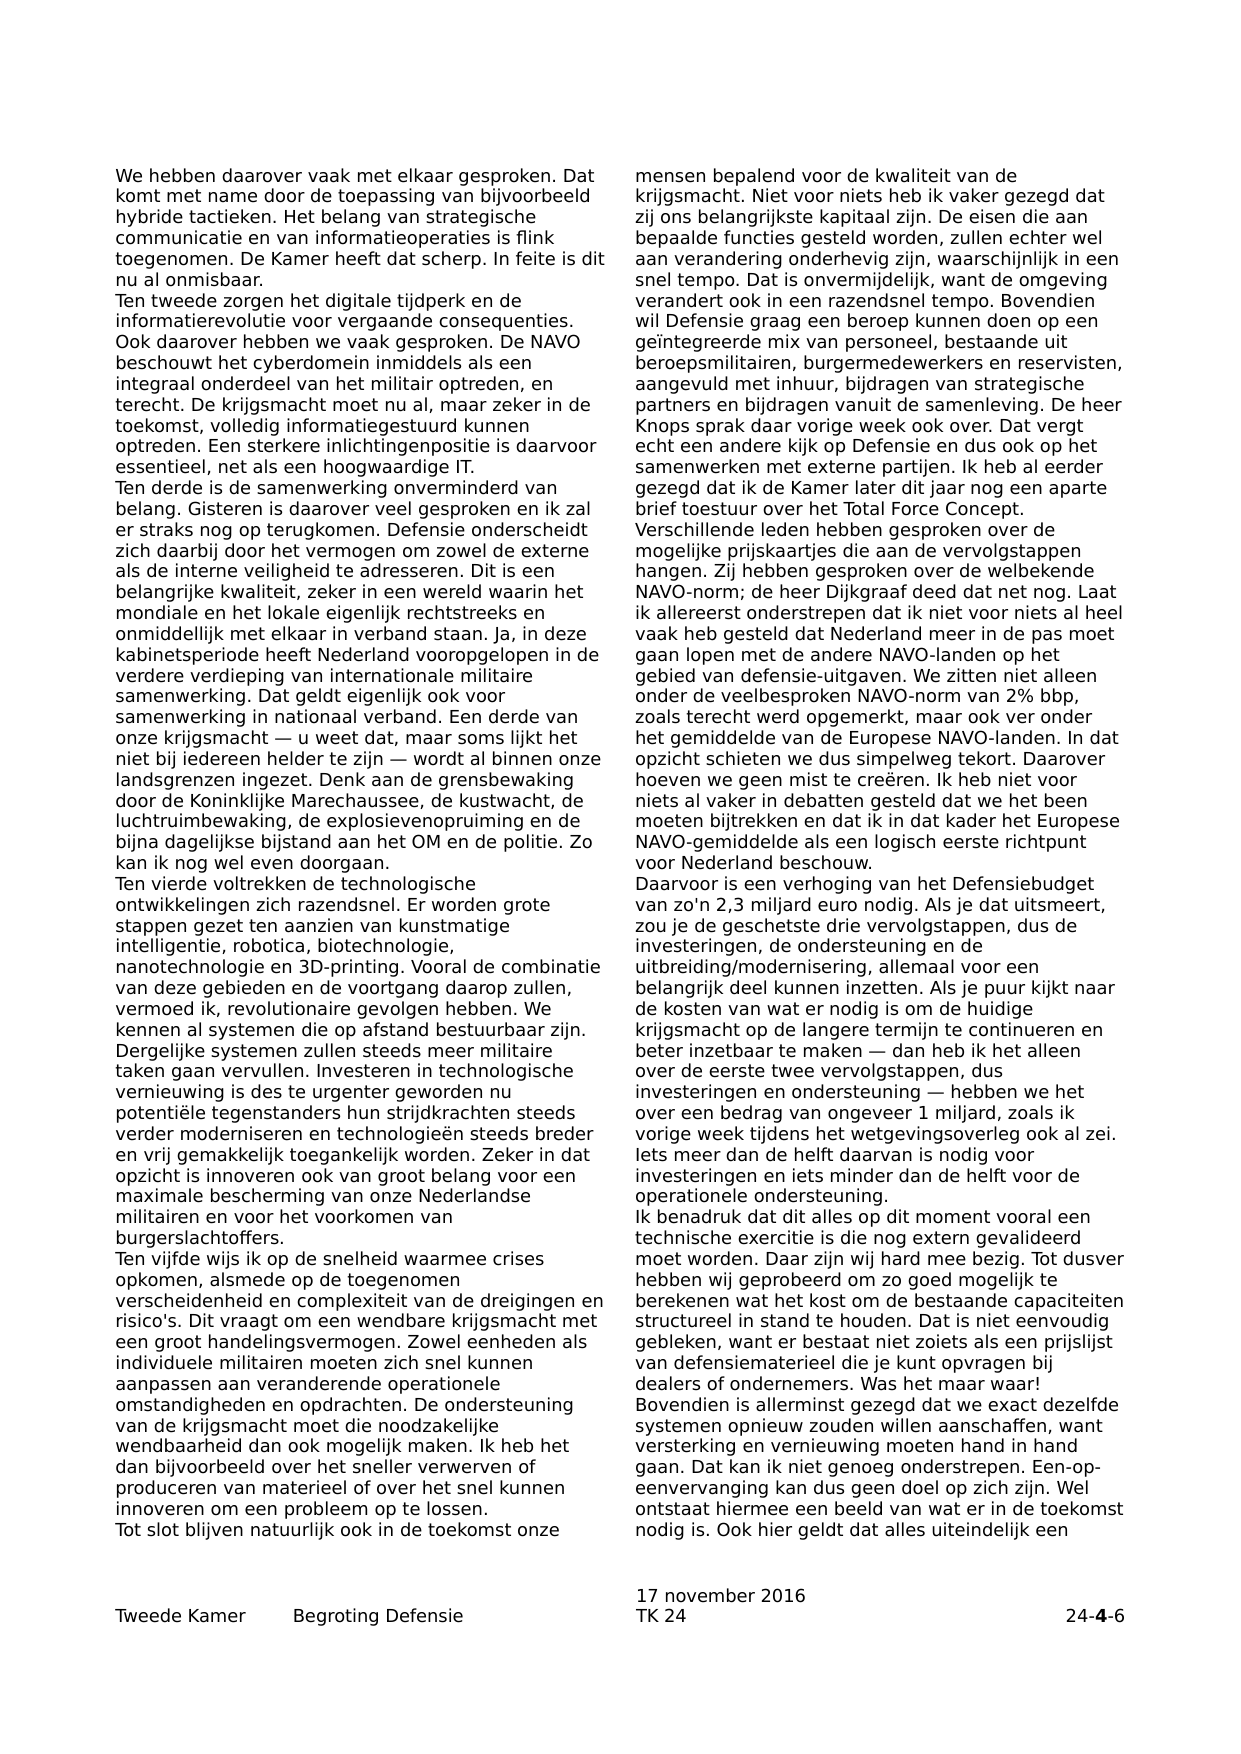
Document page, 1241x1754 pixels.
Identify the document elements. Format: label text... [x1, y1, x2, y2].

text Ik benadruk dat dit alles op dit moment vooral een technische exercitie is die nog extern gevalideerd moet worden. Daar zijn wij hard mee bezig. Tot dusver hebben wij geprobeerd om zo goed mogelijk te berekenen wat het kost om de bestaande capaciteiten structureel in stand te houden. Dat is niet eenvoudig gebleken, want er bestaat niet zoiets als een prijslijst van defensiematerieel die je kunt opvragen bij dealers of ondernemers. Was het maar waar! Bovendien is allerminst gezegd dat we exact dezelfde systemen opnieuw zouden willen aanschaffen, want versterking en vernieuwing moeten hand in hand gaan. Dat kan ik niet genoeg onderstrepen. Een-op-eenvervanging kan dus geen doel op zich zijn. Wel ontstaat hiermee een beeld van wat er in de toekomst nodig is. Ook hier geldt dat alles uiteindelijk een [635, 1207, 1125, 1540]
text Ten vijfde wijs ik op de snelheid waarmee crises opkomen, alsmede op de toegenomen verscheidenheid en complexiteit van de dreigingen en risico's. Dit vraagt om een wendbare krijgsmacht met een groot handelingsvermogen. Zowel eenheden als individuele militairen moeten zich snel kunnen aanpassen aan veranderende operationele omstandigheden en opdrachten. De ondersteuning van de krijgsmacht moet die noodzakelijke wendbaarheid dan ook mogelijk maken. Ik heb het dan bijvoorbeeld over het sneller verwerven of produceren van materieel of over het snel kunnen innoveren om een probleem op te lossen. [115, 1249, 605, 1519]
text Ten derde is de samenwerking onverminderd van belang. Gisteren is daarover veel gesproken en ik zal er straks nog op terugkomen. Defensie onderscheidt zich daarbij door het vermogen om zowel de externe als de interne veiligheid te adresseren. Dit is een belangrijke kwaliteit, zeker in een wereld waarin het mondiale en het lokale eigenlijk rechtstreeks en onmiddellijk met elkaar in verband staan. Ja, in deze kabinetsperiode heeft Nederland vooropgelopen in de verdere verdieping van internationale militaire samenwerking. Dat geldt eigenlijk ook voor samenwerking in nationaal verband. Een derde van onze krijgsmacht — u weet dat, maar soms lijkt het niet bij iedereen helder te zijn — wordt al binnen onze landsgrenzen ingezet. Denk aan de grensbewaking door de Koninklijke Marechaussee, de kustwacht, de luchtruimbewaking, de explosievenopruiming en de bijna dagelijkse bijstand aan het OM en de politie. Zo kan ik nog wel even doorgaan. [115, 478, 605, 874]
text Tot slot blijven natuurlijk ook in de toekomst onze [115, 1519, 605, 1540]
text Ten tweede zorgen het digitale tijdperk en de informatierevolutie voor vergaande consequenties. Ook daarover hebben we vaak gesproken. De NAVO beschouwt het cyberdomein inmiddels als een integraal onderdeel van het militair optreden, en terecht. De krijgsmacht moet nu al, maar zeker in de toekomst, volledig informatiegestuurd kunnen optreden. Een sterkere inlichtingenpositie is daarvoor essentieel, net als een hoogwaardige IT. [115, 290, 605, 478]
text We hebben daarover vaak met elkaar gesproken. Dat komt met name door de toepassing van bijvoorbeeld hybride tactieken. Het belang van strategische communicatie en van informatieoperaties is flink toegenomen. De Kamer heeft dat scherp. In feite is dit nu al onmisbaar. [115, 165, 605, 290]
text mensen bepalend voor de kwaliteit van de krijgsmacht. Niet voor niets heb ik vaker gezegd dat zij ons belangrijkste kapitaal zijn. De eisen die aan bepaalde functies gesteld worden, zullen echter wel aan verandering onderhevig zijn, waarschijnlijk in een snel tempo. Dat is onvermijdelijk, want de omgeving verandert ook in een razendsnel tempo. Bovendien wil Defensie graag een beroep kunnen doen op een geïntegreerde mix van personeel, bestaande uit beroepsmilitairen, burgermedewerkers en reservisten, aangevuld met inhuur, bijdragen van strategische partners en bijdragen vanuit de samenleving. De heer Knops sprak daar vorige week ook over. Dat vergt echt een andere kijk op Defensie en dus ook op het samenwerken met externe partijen. Ik heb al eerder gezegd dat ik de Kamer later dit jaar nog een aparte brief toestuur over het Total Force Concept. [635, 165, 1125, 519]
text Ten vierde voltrekken de technologische ontwikkelingen zich razendsnel. Er worden grote stappen gezet ten aanzien van kunstmatige intelligentie, robotica, biotechnologie, nanotechnologie en 3D-printing. Vooral de combinatie van deze gebieden en de voortgang daarop zullen, vermoed ik, revolutionaire gevolgen hebben. We kennen al systemen die op afstand bestuurbaar zijn. Dergelijke systemen zullen steeds meer militaire taken gaan vervullen. Investeren in technologische vernieuwing is des te urgenter geworden nu potentiële tegenstanders hun strijdkrachten steeds verder moderniseren en technologieën steeds breder en vrij gemakkelijk toegankelijk worden. Zeker in dat opzicht is innoveren ook van groot belang voor een maximale bescherming van onze Nederlandse militairen en voor het voorkomen van burgerslachtoffers. [115, 874, 605, 1249]
text Daarvoor is een verhoging van het Defensiebudget van zo'n 2,3 miljard euro nodig. Als je dat uitsmeert, zou je de geschetste drie vervolgstappen, dus de investeringen, de ondersteuning en de uitbreiding/modernisering, allemaal voor een belangrijk deel kunnen inzetten. Als je puur kijkt naar de kosten van wat er nodig is om de huidige krijgsmacht op de langere termijn te continueren en beter inzetbaar te maken — dan heb ik het alleen over de eerste twee vervolgstappen, dus investeringen en ondersteuning — hebben we het over een bedrag van ongeveer 1 miljard, zoals ik vorige week tijdens het wetgevingsoverleg ook al zei. Iets meer dan de helft daarvan is nodig voor investeringen en iets minder dan de helft voor de operationele ondersteuning. [635, 874, 1125, 1207]
text Verschillende leden hebben gesproken over de mogelijke prijskaartjes die aan de vervolgstappen hangen. Zij hebben gesproken over de welbekende NAVO-norm; de heer Dijkgraaf deed dat net nog. Laat ik allereerst onderstrepen dat ik niet voor niets al heel vaak heb gesteld dat Nederland meer in de pas moet gaan lopen met de andere NAVO-landen op het gebied van defensie-uitgaven. We zitten niet alleen onder de veelbesproken NAVO-norm van 2% bbp, zoals terecht werd opgemerkt, maar ook ver onder het gemiddelde van de Europese NAVO-landen. In dat opzicht schieten we dus simpelweg tekort. Daarover hoeven we geen mist te creëren. Ik heb niet voor niets al vaker in debatten gesteld dat we het been moeten bijtrekken en dat ik in dat kader het Europese NAVO-gemiddelde als een logisch eerste richtpunt voor Nederland beschouw. [635, 519, 1125, 874]
